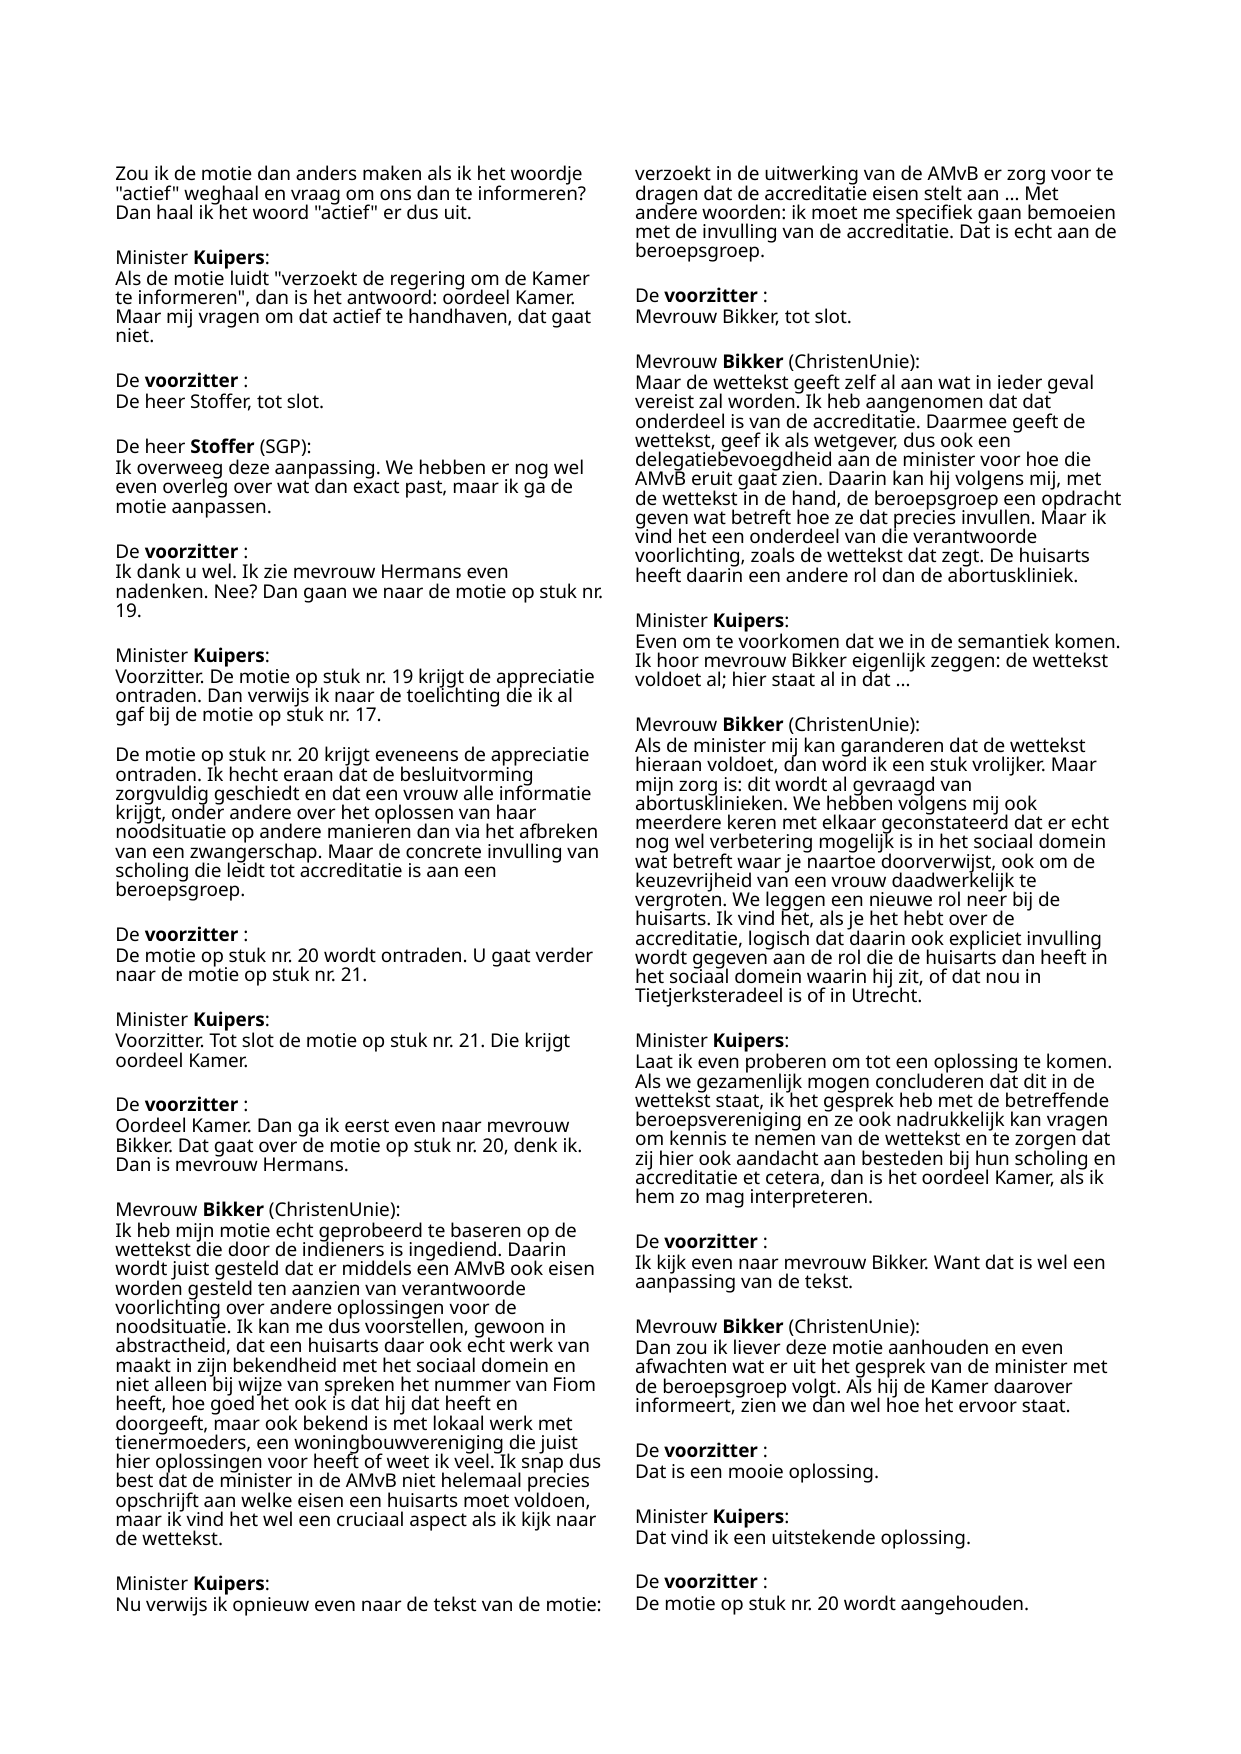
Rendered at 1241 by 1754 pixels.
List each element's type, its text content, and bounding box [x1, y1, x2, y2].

text De voorzitter : [635, 282, 1125, 308]
text Voorzitter. Tot slot de motie op stuk nr. 21. Die krijgt oordeel Kamer. [115, 1032, 605, 1071]
text De voorzitter : [635, 1437, 1125, 1463]
text De motie op stuk nr. 20 krijgt eveneens de appreciatie ontraden. Ik hecht eraan dat de besluitvorming zorgvuldig geschiedt en dat een vrouw alle informatie krijgt, onder andere over het oplossen van haar noodsituatie op andere manieren dan via het afbreken van een zwangerschap. Maar de concrete invulling van scholing die leidt tot accreditatie is aan een beroepsgroep. [115, 746, 605, 901]
text De voorzitter : [115, 1092, 605, 1117]
text Minister Kuipers: [635, 1028, 1125, 1053]
text verzoekt in de uitwerking van de AMvB er zorg voor te dragen dat de accreditatie eisen stelt aan … Met andere woorden: ik moet me specifiek gaan bemoeien met de invulling van de accreditatie. Dat is echt aan de beroepsgroep. [635, 165, 1125, 262]
text De voorzitter : [115, 921, 605, 947]
text Nu verwijs ik opnieuw even naar de tekst van de motie: [115, 1596, 605, 1615]
text Ik heb mijn motie echt geprobeerd te baseren op de wettekst die door de indieners is ingediend. Daarin wordt juist gesteld dat er middels een AMvB ook eisen worden gesteld ten aanzien van verantwoorde voorlichting over andere oplossingen voor de noodsituatie. Ik kan me dus voorstellen, gewoon in abstractheid, dat een huisarts daar ook echt werk van maakt in zijn bekendheid met het sociaal domein en niet alleen bij wijze van spreken het nummer van Fiom heeft, hoe goed het ook is dat hij dat heeft en doorgeeft, maar ook bekend is met lokaal werk met tienermoeders, een woningbouwvereniging die juist hier oplossingen voor heeft of weet ik veel. Ik snap dus best dat de minister in de AMvB niet helemaal precies opschrijft aan welke eisen een huisarts moet voldoen, maar ik vind het wel een cruciaal aspect als ik kijk naar de wettekst. [115, 1222, 605, 1549]
text Mevrouw Bikker (ChristenUnie): [635, 1313, 1125, 1339]
text Zou ik de motie dan anders maken als ik het woordje "actief" weghaal en vraag om ons dan te informeren? Dan haal ik het woord "actief" er dus uit. [115, 165, 605, 223]
text Oordeel Kamer. Dan ga ik eerst even naar mevrouw Bikker. Dat gaat over de motie op stuk nr. 20, denk ik. Dan is mevrouw Hermans. [115, 1117, 605, 1175]
text Mevrouw Bikker (ChristenUnie): [115, 1196, 605, 1222]
text Als de minister mij kan garanderen dat de wettekst hieraan voldoet, dan word ik een stuk vrolijker. Maar mijn zorg is: dit wordt al gevraagd van abortusklinieken. We hebben volgens mij ook meerdere keren met elkaar geconstateerd dat er echt nog wel verbetering mogelijk is in het sociaal domein wat betreft waar je naartoe doorverwijst, ook om de keuzevrijheid van een vrouw daadwerkelijk te vergroten. We leggen een nieuwe rol neer bij de huisarts. Ik vind het, als je het hebt over de accreditatie, logisch dat daarin ook expliciet invulling wordt gegeven aan de rol die de huisarts dan heeft in het sociaal domein waarin hij zit, of dat nou in Tietjerksteradeel is of in Utrecht. [635, 737, 1125, 1007]
text Mevrouw Bikker (ChristenUnie): [635, 348, 1125, 374]
text Ik kijk even naar mevrouw Bikker. Want dat is wel een aanpassing van de tekst. [635, 1254, 1125, 1293]
text Mevrouw Bikker, tot slot. [635, 308, 1125, 327]
text Minister Kuipers: [115, 1007, 605, 1032]
text De voorzitter : [635, 1228, 1125, 1254]
text Maar de wettekst geeft zelf al aan wat in ieder geval vereist zal worden. Ik heb aangenomen dat dat onderdeel is van de accreditatie. Daarmee geeft de wettekst, geef ik als wetgever, dus ook een delegatiebevoegdheid aan de minister voor hoe die AMvB eruit gaat zien. Daarin kan hij volgens mij, met de wettekst in de hand, de beroepsgroep een opdracht geven wat betreft hoe ze dat precies invullen. Maar ik vind het een onderdeel van die verantwoorde voorlichting, zoals de wettekst dat zegt. De huisarts heeft daarin een andere rol dan de abortuskliniek. [635, 374, 1125, 586]
text Even om te voorkomen dat we in de semantiek komen. Ik hoor mevrouw Bikker eigenlijk zeggen: de wettekst voldoet al; hier staat al in dat … [635, 633, 1125, 690]
text Dan zou ik liever deze motie aanhouden en even afwachten wat er uit het gesprek van de minister met de beroepsgroep volgt. Als hij de Kamer daarover informeert, zien we dan wel hoe het ervoor staat. [635, 1339, 1125, 1416]
text Voorzitter. De motie op stuk nr. 19 krijgt de appreciatie ontraden. Dan verwijs ik naar de toelichting die ik al gaf bij de motie op stuk nr. 17. [115, 668, 605, 726]
text Als de motie luidt "verzoekt de regering om de Kamer te informeren", dan is het antwoord: oordeel Kamer. Maar mij vragen om dat actief te handhaven, dat gaat niet. [115, 270, 605, 347]
text Ik dank u wel. Ik zie mevrouw Hermans even nadenken. Nee? Dan gaan we naar de motie op stuk nr. 19. [115, 563, 605, 621]
text Minister Kuipers: [635, 607, 1125, 633]
text De voorzitter : [635, 1569, 1125, 1594]
text De heer Stoffer, tot slot. [115, 393, 605, 413]
text Mevrouw Bikker (ChristenUnie): [635, 711, 1125, 737]
text Laat ik even proberen om tot een oplossing te komen. Als we gezamenlijk mogen concluderen dat dit in de wettekst staat, ik het gesprek heb met de betreffende beroepsvereniging en ze ook nadrukkelijk kan vragen om kennis te nemen van de wettekst en te zorgen dat zij hier ook aandacht aan besteden bij hun scholing en accreditatie et cetera, dan is het oordeel Kamer, als ik hem zo mag interpreteren. [635, 1053, 1125, 1207]
text Minister Kuipers: [635, 1503, 1125, 1529]
text Dat is een mooie oplossing. [635, 1463, 1125, 1482]
text Ik overweeg deze aanpassing. We hebben er nog wel even overleg over wat dan exact past, maar ik ga de motie aanpassen. [115, 459, 605, 517]
text Minister Kuipers: [115, 244, 605, 270]
text De voorzitter : [115, 538, 605, 563]
text De motie op stuk nr. 20 wordt ontraden. U gaat verder naar de motie op stuk nr. 21. [115, 947, 605, 986]
text Dat vind ik een uitstekende oplossing. [635, 1529, 1125, 1548]
text De voorzitter : [115, 368, 605, 393]
text De motie op stuk nr. 20 wordt aangehouden. [635, 1594, 1125, 1614]
text Minister Kuipers: [115, 642, 605, 668]
text Minister Kuipers: [115, 1570, 605, 1596]
text De heer Stoffer (SGP): [115, 433, 605, 459]
